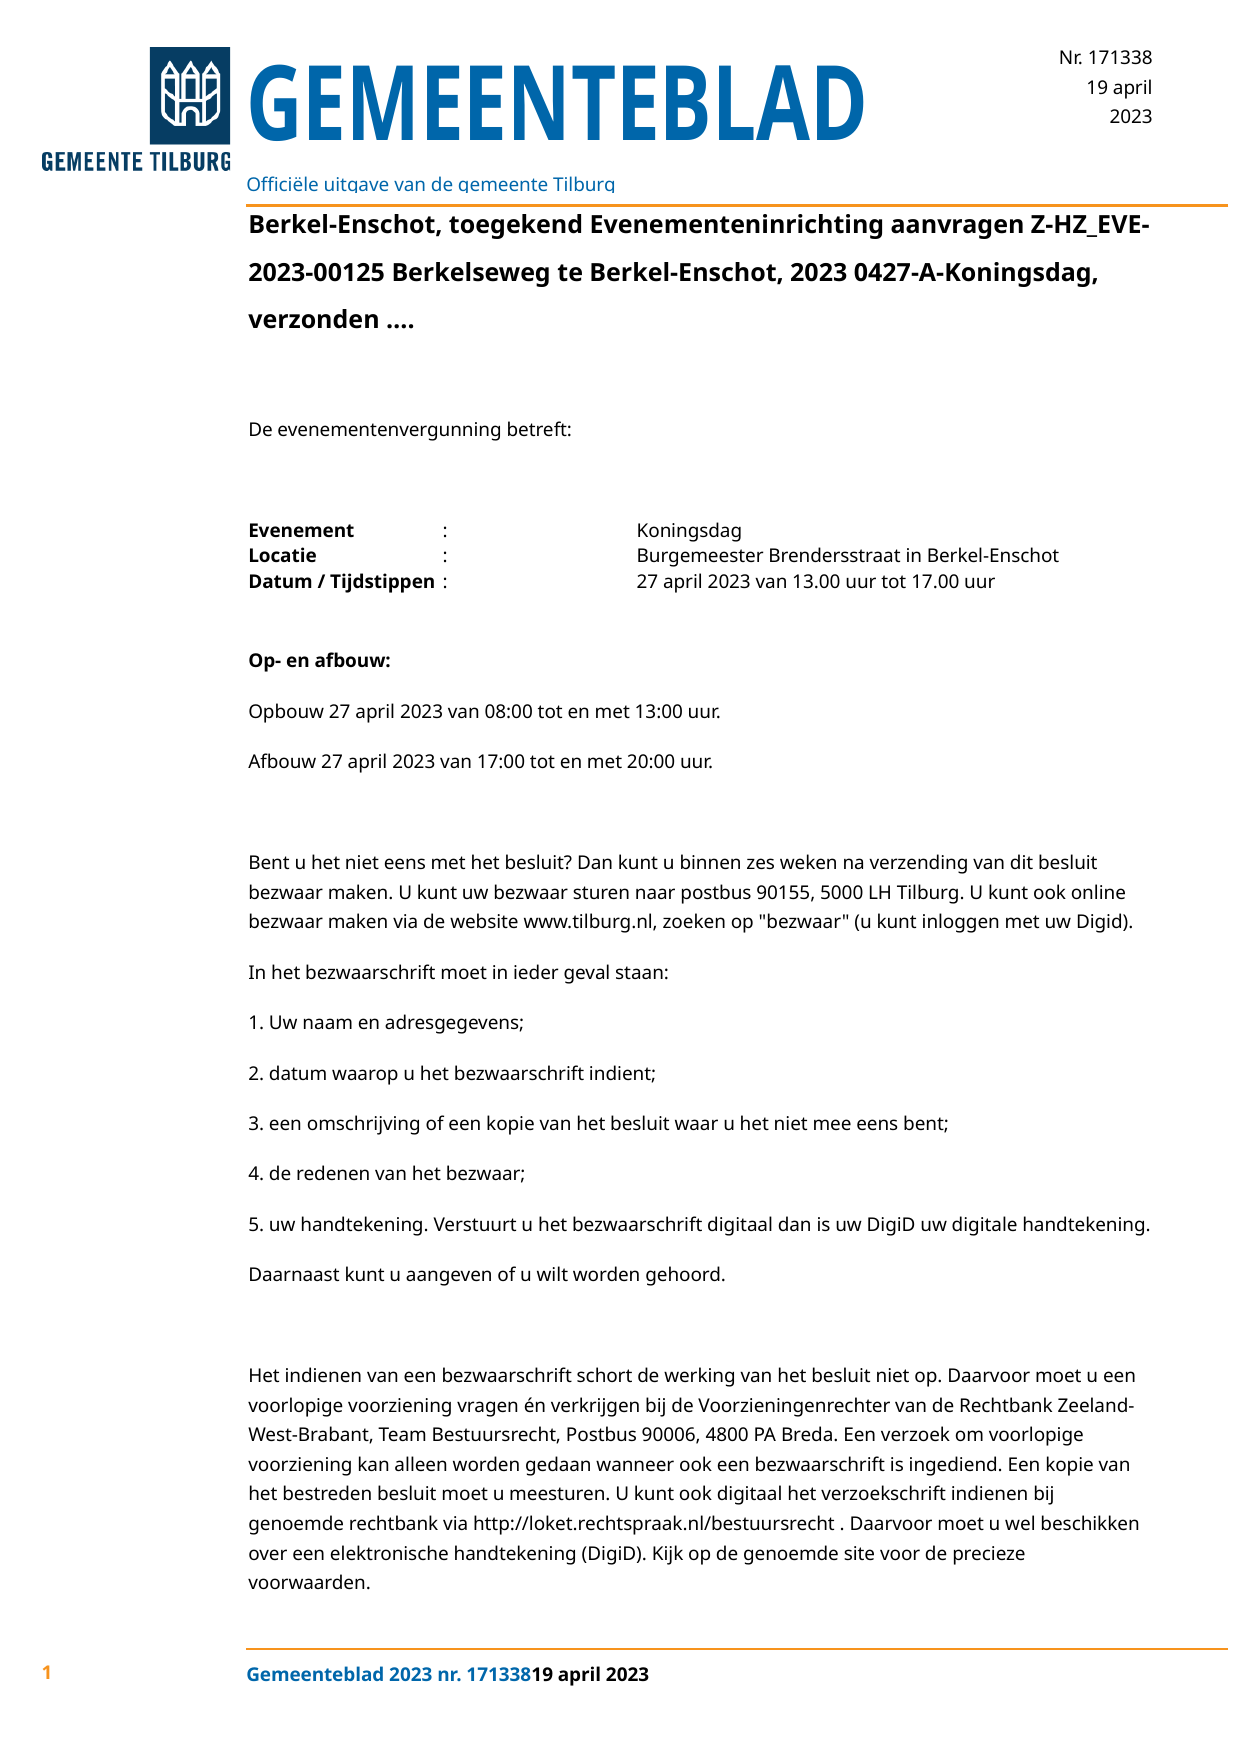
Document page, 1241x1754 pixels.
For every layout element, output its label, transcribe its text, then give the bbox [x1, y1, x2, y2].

text De evenementenvergunning betreft: [248, 416, 1152, 442]
text Op- en afbouw: [248, 648, 1152, 673]
text 1. Uw naam en adresgegevens; [248, 1009, 1152, 1035]
text Berkel-Enschot, toegekend Evenementeninrichting aanvragen Z-HZ_EVE-2023-00125 Berkelseweg te Berkel-Enschot, 2023 0427-A-Koningsdag, verzonden …. [248, 207, 1152, 336]
table_cell Burgemeester Brendersstraat in Berkel-Enschot [636, 543, 1152, 568]
text Bent u het niet eens met het besluit? Dan kunt u binnen zes weken na verzending van dit besluit bezwaar maken. U kunt uw bezwaar sturen naar postbus 90155, 5000 LH Tilburg. U kunt ook online bezwaar maken via de website www.tilburg.nl, zoeken op "bezwaar" (u kunt inloggen met uw Digid). [248, 849, 1152, 934]
text 5. uw handtekening. Verstuurt u het bezwaarschrift digitaal dan is uw DigiD uw digitale handtekening. [248, 1211, 1152, 1237]
text 2. datum waarop u het bezwaarschrift indient; [248, 1060, 1152, 1086]
text Het indienen van een bezwaarschrift schort de werking van het besluit niet op. Daarvoor moet u een voorlopige voorziening vragen én verkrijgen bij de Voorzieningenrechter van de Rechtbank Zeeland-West-Brabant, Team Bestuursrecht, Postbus 90006, 4800 PA Breda. Een verzoek om voorlopige voorziening kan alleen worden gedaan wanneer ook een bezwaarschrift is ingediend. Een kopie van het bestreden besluit moet u meesturen. U kunt ook digitaal het verzoekschrift indienen bij genoemde rechtbank via http://loket.rechtspraak.nl/bestuursrecht . Daarvoor moet u wel beschikken over een elektronische handtekening (DigiD). Kijk op de genoemde site voor de precieze voorwaarden. [248, 1362, 1152, 1595]
table_cell Datum / Tijdstippen [248, 568, 442, 594]
table_cell : [442, 568, 636, 594]
text In het bezwaarschrift moet in ieder geval staan: [248, 959, 1152, 985]
text Daarnaast kunt u aangeven of u wilt worden gehoord. [248, 1261, 1152, 1287]
picture [41, 47, 231, 172]
table_cell Locatie [248, 543, 442, 568]
table_header : [442, 517, 636, 543]
table_header Koningsdag [636, 517, 1152, 543]
text 3. een omschrijving of een kopie van het besluit waar u het niet mee eens bent; [248, 1110, 1152, 1136]
text 4. de redenen van het bezwaar; [248, 1161, 1152, 1186]
table_cell : [442, 543, 636, 568]
table_header Evenement [248, 517, 442, 543]
text Afbouw 27 april 2023 van 17:00 tot en met 20:00 uur. [248, 748, 1152, 774]
table_cell 27 april 2023 van 13.00 uur tot 17.00 uur [636, 568, 1152, 594]
text Opbouw 27 april 2023 van 08:00 tot en met 13:00 uur. [248, 698, 1152, 724]
